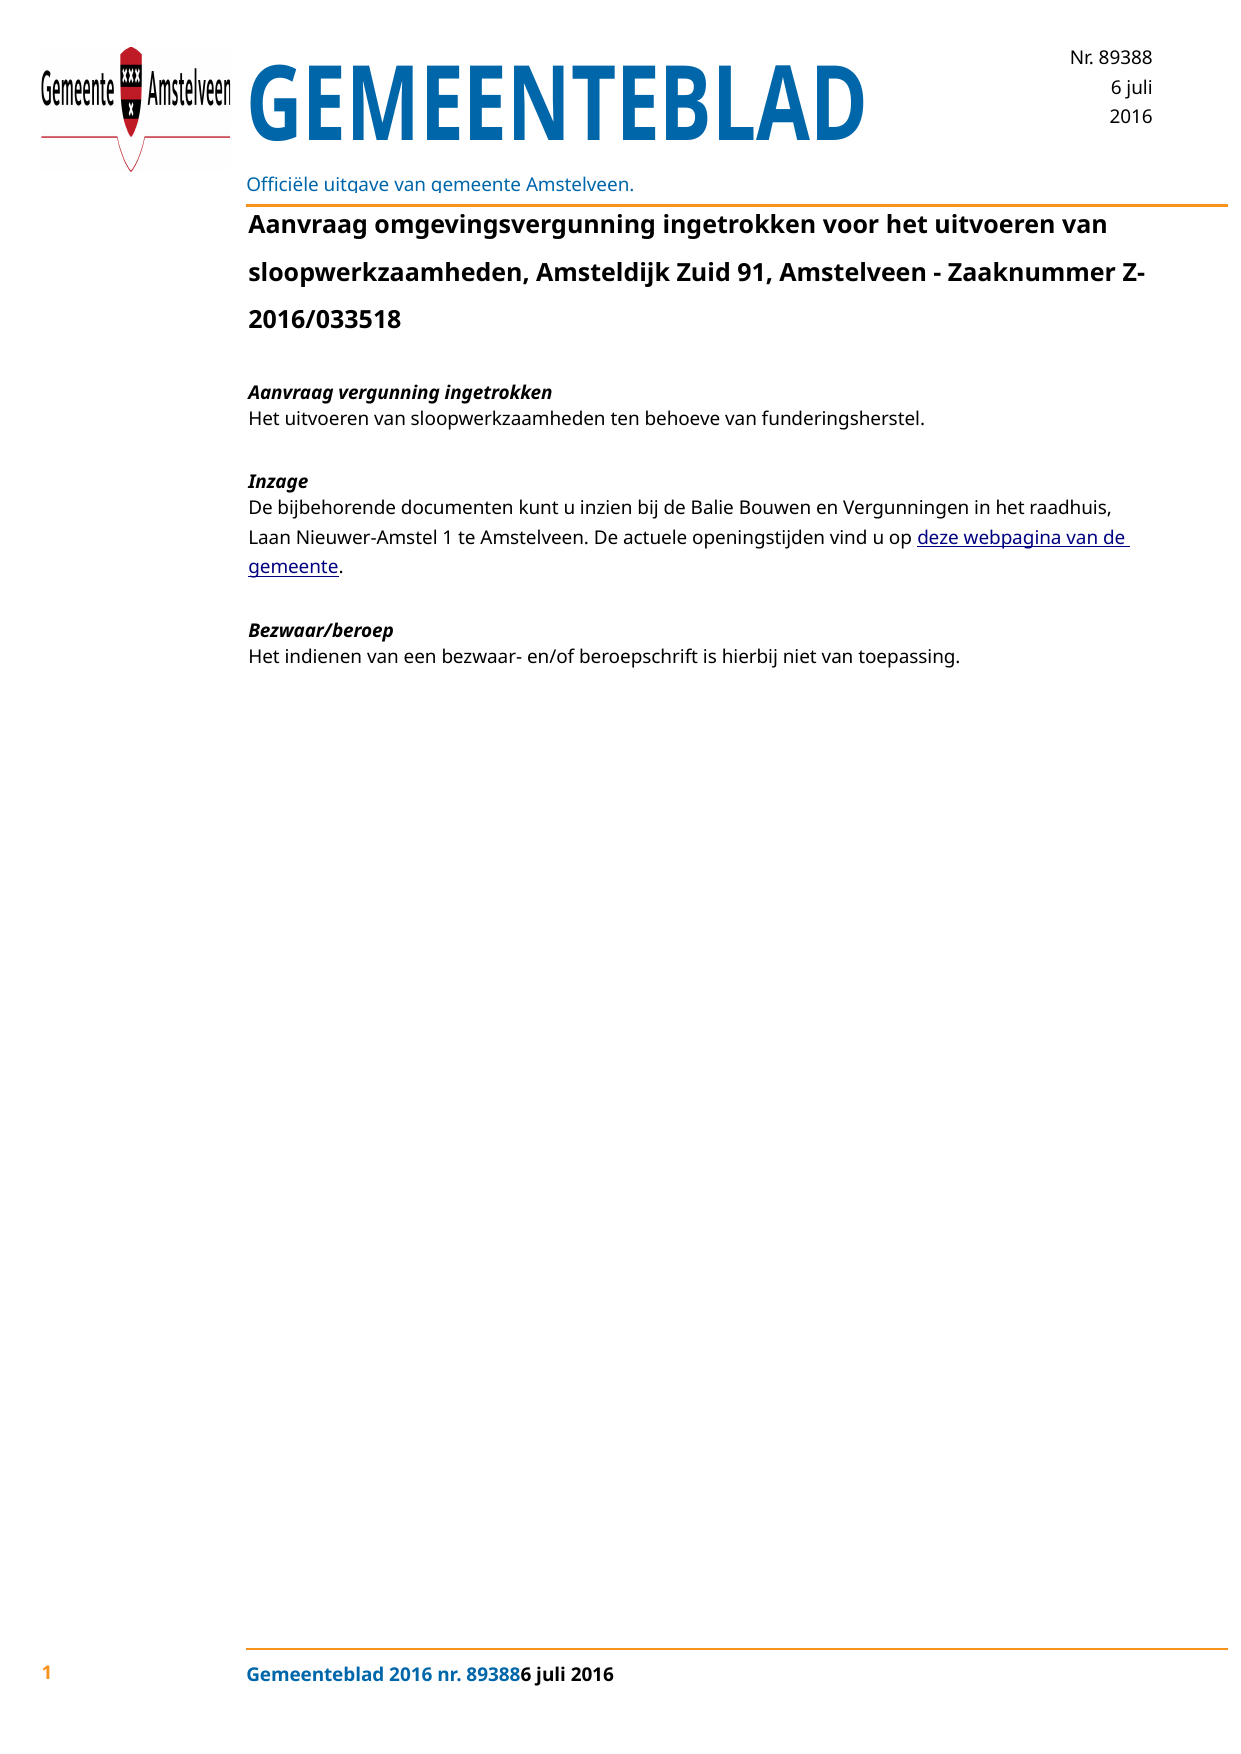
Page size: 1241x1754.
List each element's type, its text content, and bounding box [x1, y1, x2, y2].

text Aanvraag vergunning ingetrokken [248, 379, 1152, 405]
text De bijbehorende documenten kunt u inzien bij de Balie Bouwen en Vergunningen in het raadhuis, Laan Nieuwer-Amstel 1 te Amstelveen. De actuele openingstijden vind u op deze webpagina van de gemeente. [248, 494, 1152, 579]
text Bezwaar/beroep [248, 618, 1152, 643]
text Het uitvoeren van sloopwerkzaamheden ten behoeve van funderingsherstel. [248, 405, 1152, 431]
text Het indienen van een bezwaar- en/of beroepschrift is hierbij niet van toepassing. [248, 643, 1152, 669]
text Inzage [248, 469, 1152, 494]
text Aanvraag omgevingsvergunning ingetrokken voor het uitvoeren van sloopwerkzaamheden, Amsteldijk Zuid 91, Amstelveen - Zaaknummer Z-2016/033518 [248, 207, 1152, 336]
picture [41, 47, 231, 172]
